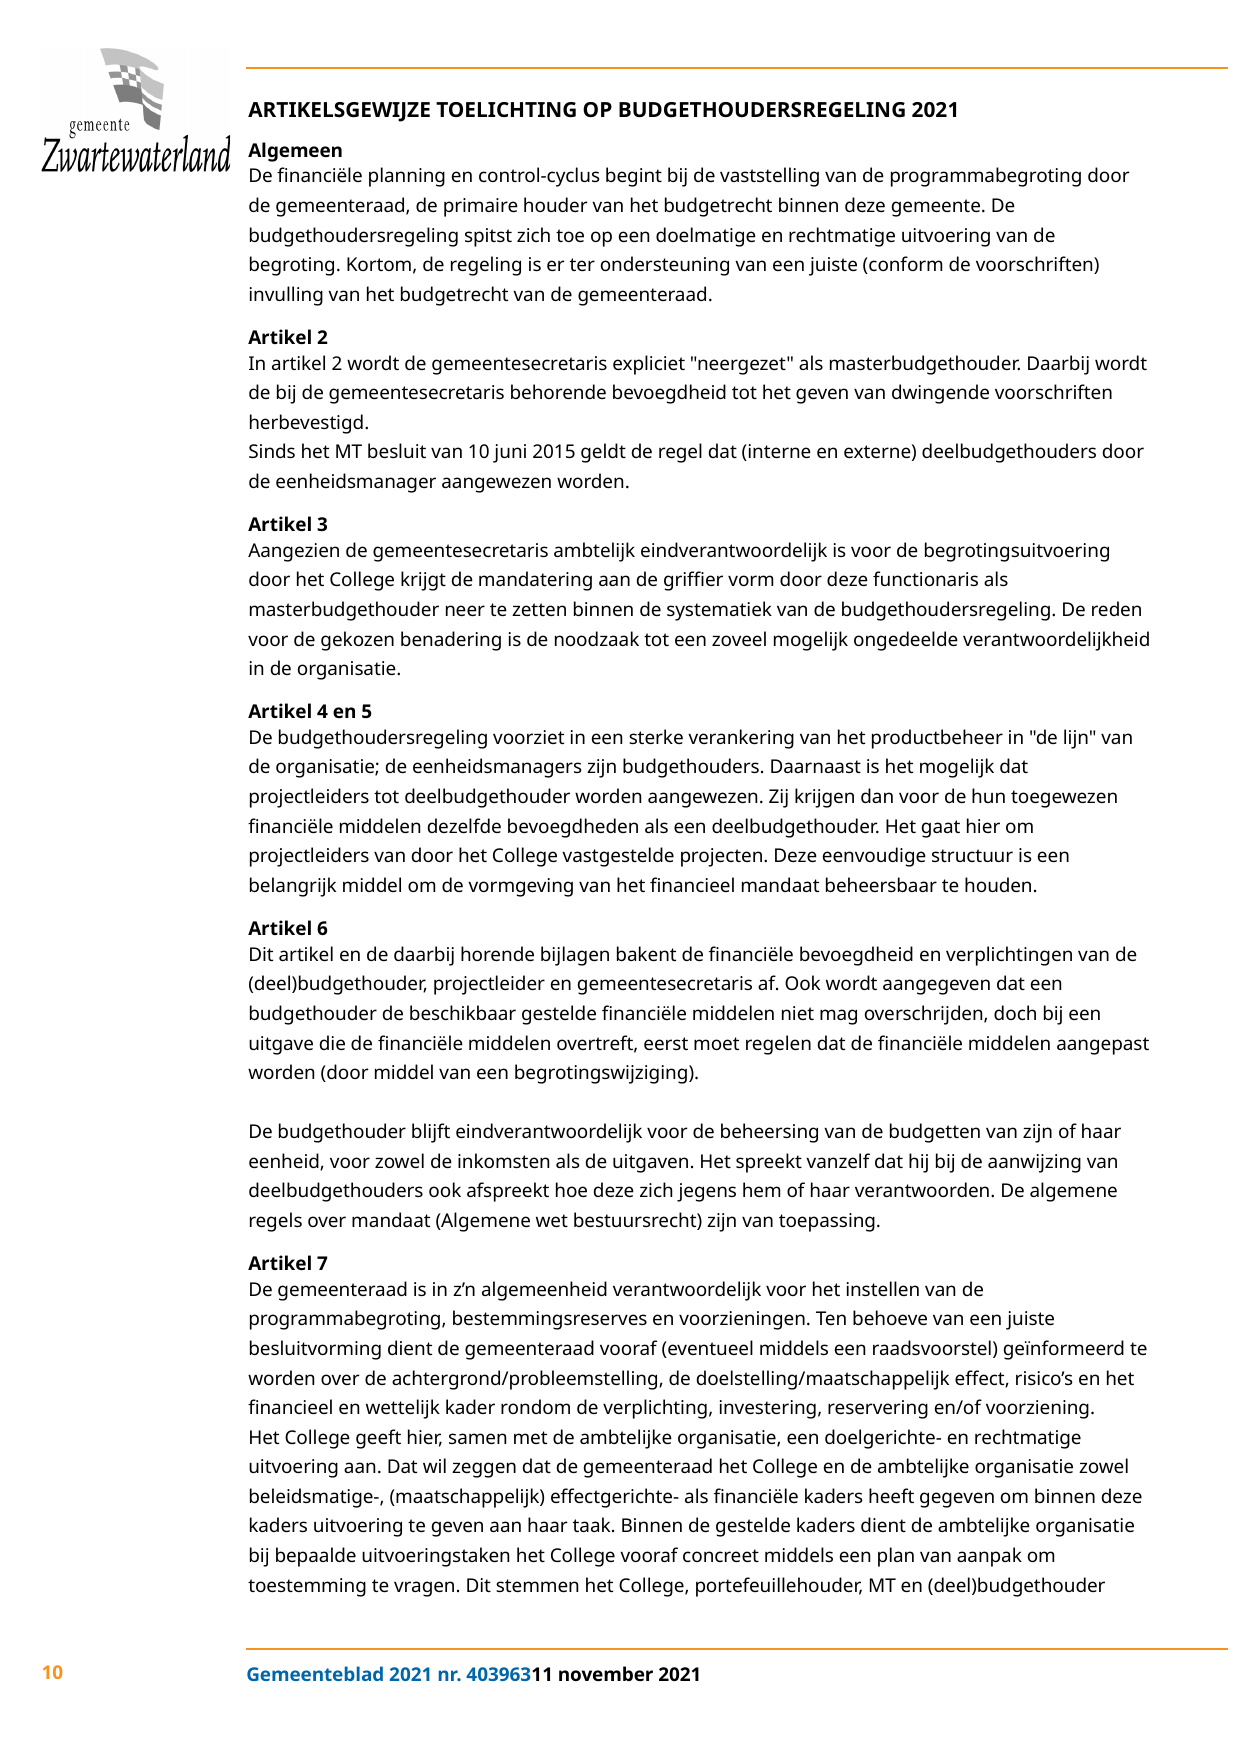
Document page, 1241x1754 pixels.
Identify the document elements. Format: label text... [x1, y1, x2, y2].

text Artikel 2 [248, 324, 1152, 350]
text Aangezien de gemeentesecretaris ambtelijk eindverantwoordelijk is voor de begrotingsuitvoering door het College krijgt de mandatering aan de griffier vorm door deze functionaris als masterbudgethouder neer te zetten binnen de systematiek van de budgethoudersregeling. De reden voor de gekozen benadering is de noodzaak tot een zoveel mogelijk ongedeelde verantwoordelijkheid in de organisatie. [248, 537, 1152, 681]
text ARTIKELSGEWIJZE TOELICHTING OP BUDGETHOUDERSREGELING 2021 [248, 95, 1152, 123]
text Artikel 6 [248, 915, 1152, 941]
text De gemeenteraad is in z’n algemeenheid verantwoordelijk voor het instellen van de programmabegroting, bestemmingsreserves en voorzieningen. Ten behoeve van een juiste besluitvorming dient de gemeenteraad vooraf (eventueel middels een raadsvoorstel) geïnformeerd te worden over de achtergrond/probleemstelling, de doelstelling/maatschappelijk effect, risico’s en het financieel en wettelijk kader rondom de verplichting, investering, reservering en/of voorziening. [248, 1276, 1152, 1420]
picture [41, 47, 231, 172]
text De budgethouder blijft eindverantwoordelijk voor de beheersing van de budgetten van zijn of haar eenheid, voor zowel de inkomsten als de uitgaven. Het spreekt vanzelf dat hij bij de aanwijzing van deelbudgethouders ook afspreekt hoe deze zich jegens hem of haar verantwoorden. De algemene regels over mandaat (Algemene wet bestuursrecht) zijn van toepassing. [248, 1118, 1152, 1233]
text Artikel 4 en 5 [248, 698, 1152, 724]
text In artikel 2 wordt de gemeentesecretaris expliciet "neergezet" als masterbudgethouder. Daarbij wordt de bij de gemeentesecretaris behorende bevoegdheid tot het geven van dwingende voorschriften herbevestigd. [248, 350, 1152, 435]
text De budgethoudersregeling voorziet in een sterke verankering van het productbeheer in "de lijn" van de organisatie; de eenheidsmanagers zijn budgethouders. Daarnaast is het mogelijk dat projectleiders tot deelbudgethouder worden aangewezen. Zij krijgen dan voor de hun toegewezen financiële middelen dezelfde bevoegdheden als een deelbudgethouder. Het gaat hier om projectleiders van door het College vastgestelde projecten. Deze eenvoudige structuur is een belangrijk middel om de vormgeving van het financieel mandaat beheersbaar te houden. [248, 724, 1152, 898]
text Het College geeft hier, samen met de ambtelijke organisatie, een doelgerichte- en rechtmatige uitvoering aan. Dat wil zeggen dat de gemeenteraad het College en de ambtelijke organisatie zowel beleidsmatige-, (maatschappelijk) effectgerichte- als financiële kaders heeft gegeven om binnen deze kaders uitvoering te geven aan haar taak. Binnen de gestelde kaders dient de ambtelijke organisatie bij bepaalde uitvoeringstaken het College vooraf concreet middels een plan van aanpak om toestemming te vragen. Dit stemmen het College, portefeuillehouder, MT en (deel)budgethouder [248, 1424, 1152, 1598]
text Algemeen [248, 137, 1152, 163]
text Artikel 7 [248, 1250, 1152, 1276]
text Dit artikel en de daarbij horende bijlagen bakent de financiële bevoegdheid en verplichtingen van de (deel)budgethouder, projectleider en gemeentesecretaris af. Ook wordt aangegeven dat een budgethouder de beschikbaar gestelde financiële middelen niet mag overschrijden, doch bij een uitgave die de financiële middelen overtreft, eerst moet regelen dat de financiële middelen aangepast worden (door middel van een begrotingswijziging). [248, 941, 1152, 1085]
text De financiële planning en control-cyclus begint bij de vaststelling van de programmabegroting door de gemeenteraad, de primaire houder van het budgetrecht binnen deze gemeente. De budgethoudersregeling spitst zich toe op een doelmatige en rechtmatige uitvoering van de begroting. Kortom, de regeling is er ter ondersteuning van een juiste (conform de voorschriften) invulling van het budgetrecht van de gemeenteraad. [248, 163, 1152, 307]
text Sinds het MT besluit van 10 juni 2015 geldt de regel dat (interne en externe) deelbudgethouders door de eenheidsmanager aangewezen worden. [248, 438, 1152, 494]
text Artikel 3 [248, 511, 1152, 537]
